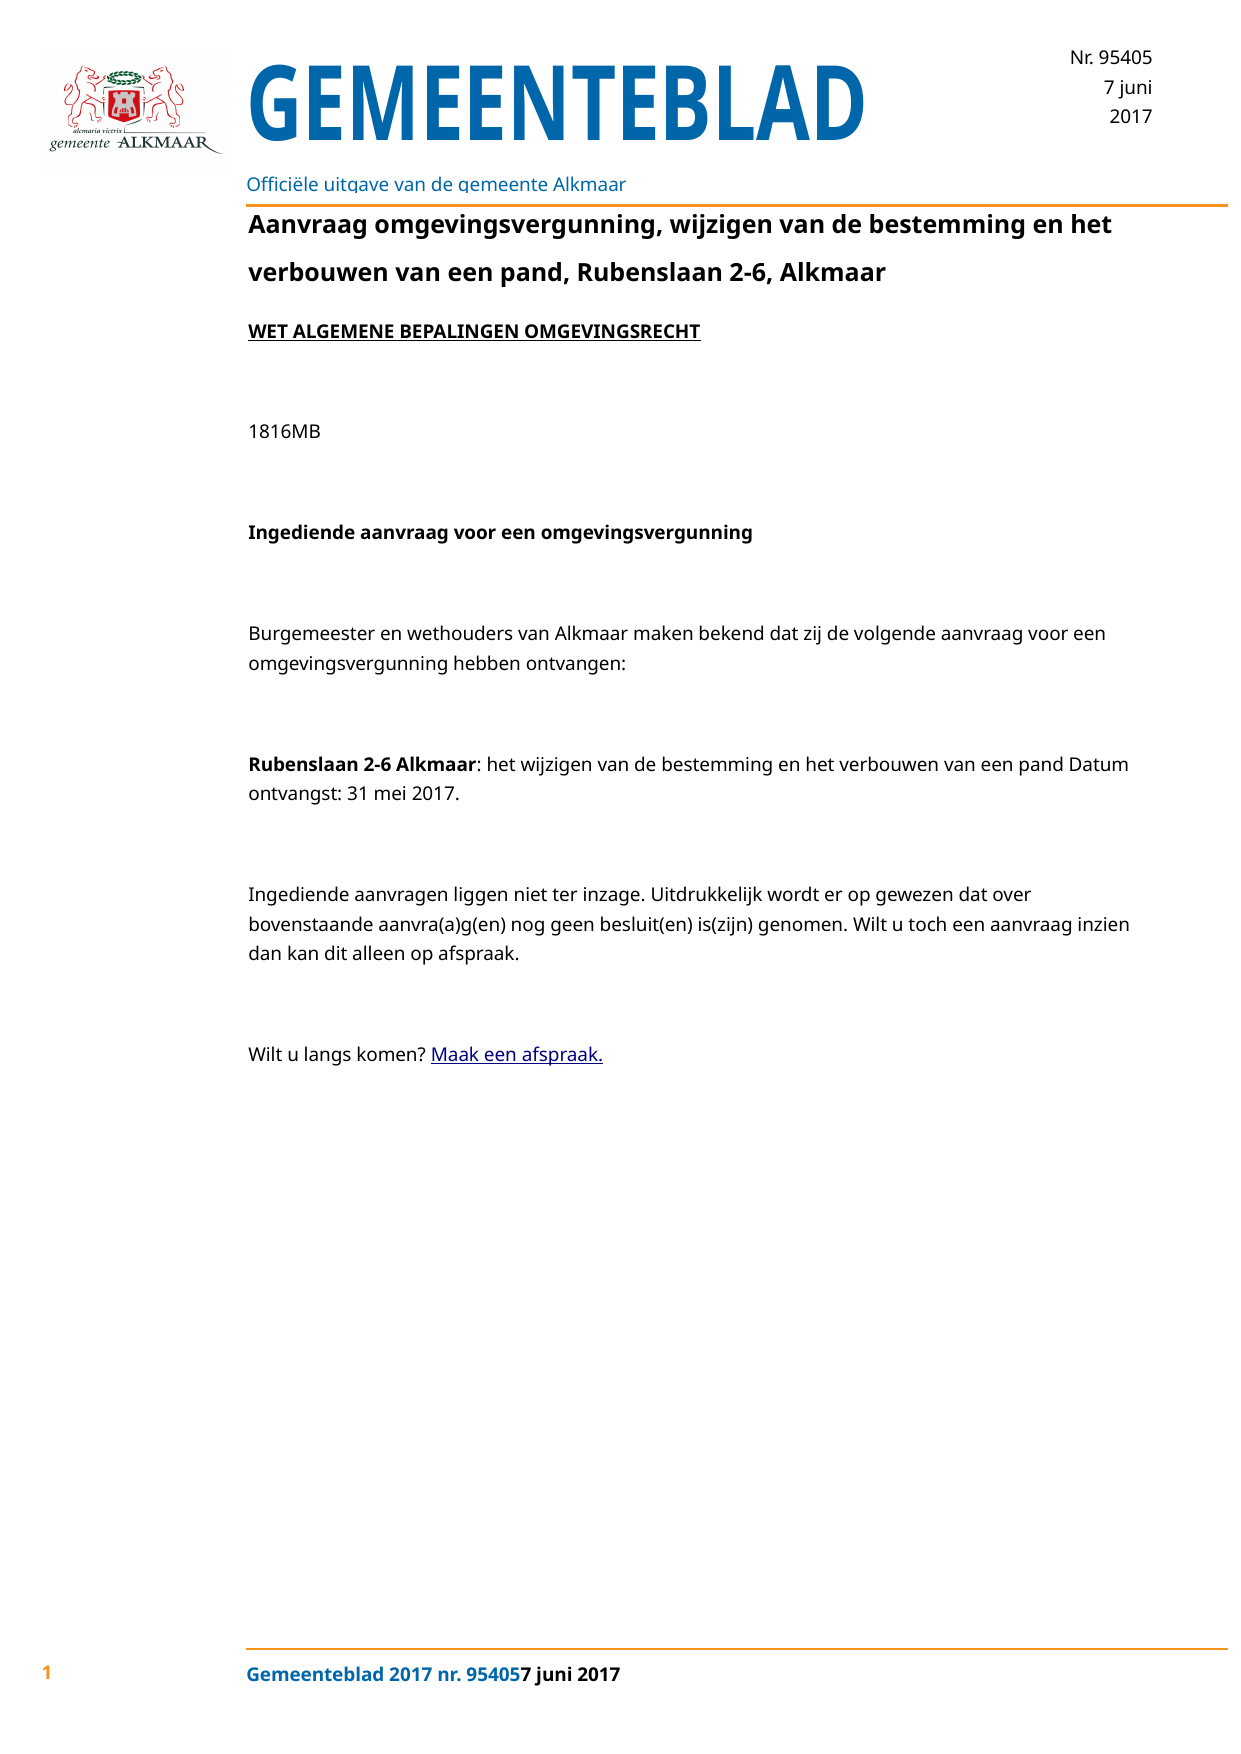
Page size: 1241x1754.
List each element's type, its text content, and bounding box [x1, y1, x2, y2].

text Ingediende aanvragen liggen niet ter inzage. Uitdrukkelijk wordt er op gewezen dat over bovenstaande aanvra(a)g(en) nog geen besluit(en) is(zijn) genomen. Wilt u toch een aanvraag inzien dan kan dit alleen op afspraak. [248, 881, 1152, 966]
text Burgemeester en wethouders van Alkmaar maken bekend dat zij de volgende aanvraag voor een omgevingsvergunning hebben ontvangen: [248, 620, 1152, 676]
text Wilt u langs komen? Maak een afspraak. [248, 1041, 1152, 1067]
picture [41, 47, 231, 172]
text Aanvraag omgevingsvergunning, wijzigen van de bestemming en het verbouwen van een pand, Rubenslaan 2-6, Alkmaar [248, 207, 1152, 288]
text WET ALGEMENE BEPALINGEN OMGEVINGSRECHT [248, 318, 1152, 344]
text Rubenslaan 2-6 Alkmaar: het wijzigen van de bestemming en het verbouwen van een pand Datum ontvangst: 31 mei 2017. [248, 751, 1152, 806]
text 1816MB [248, 419, 1152, 444]
text Ingediende aanvraag voor een omgevingsvergunning [248, 519, 1152, 545]
